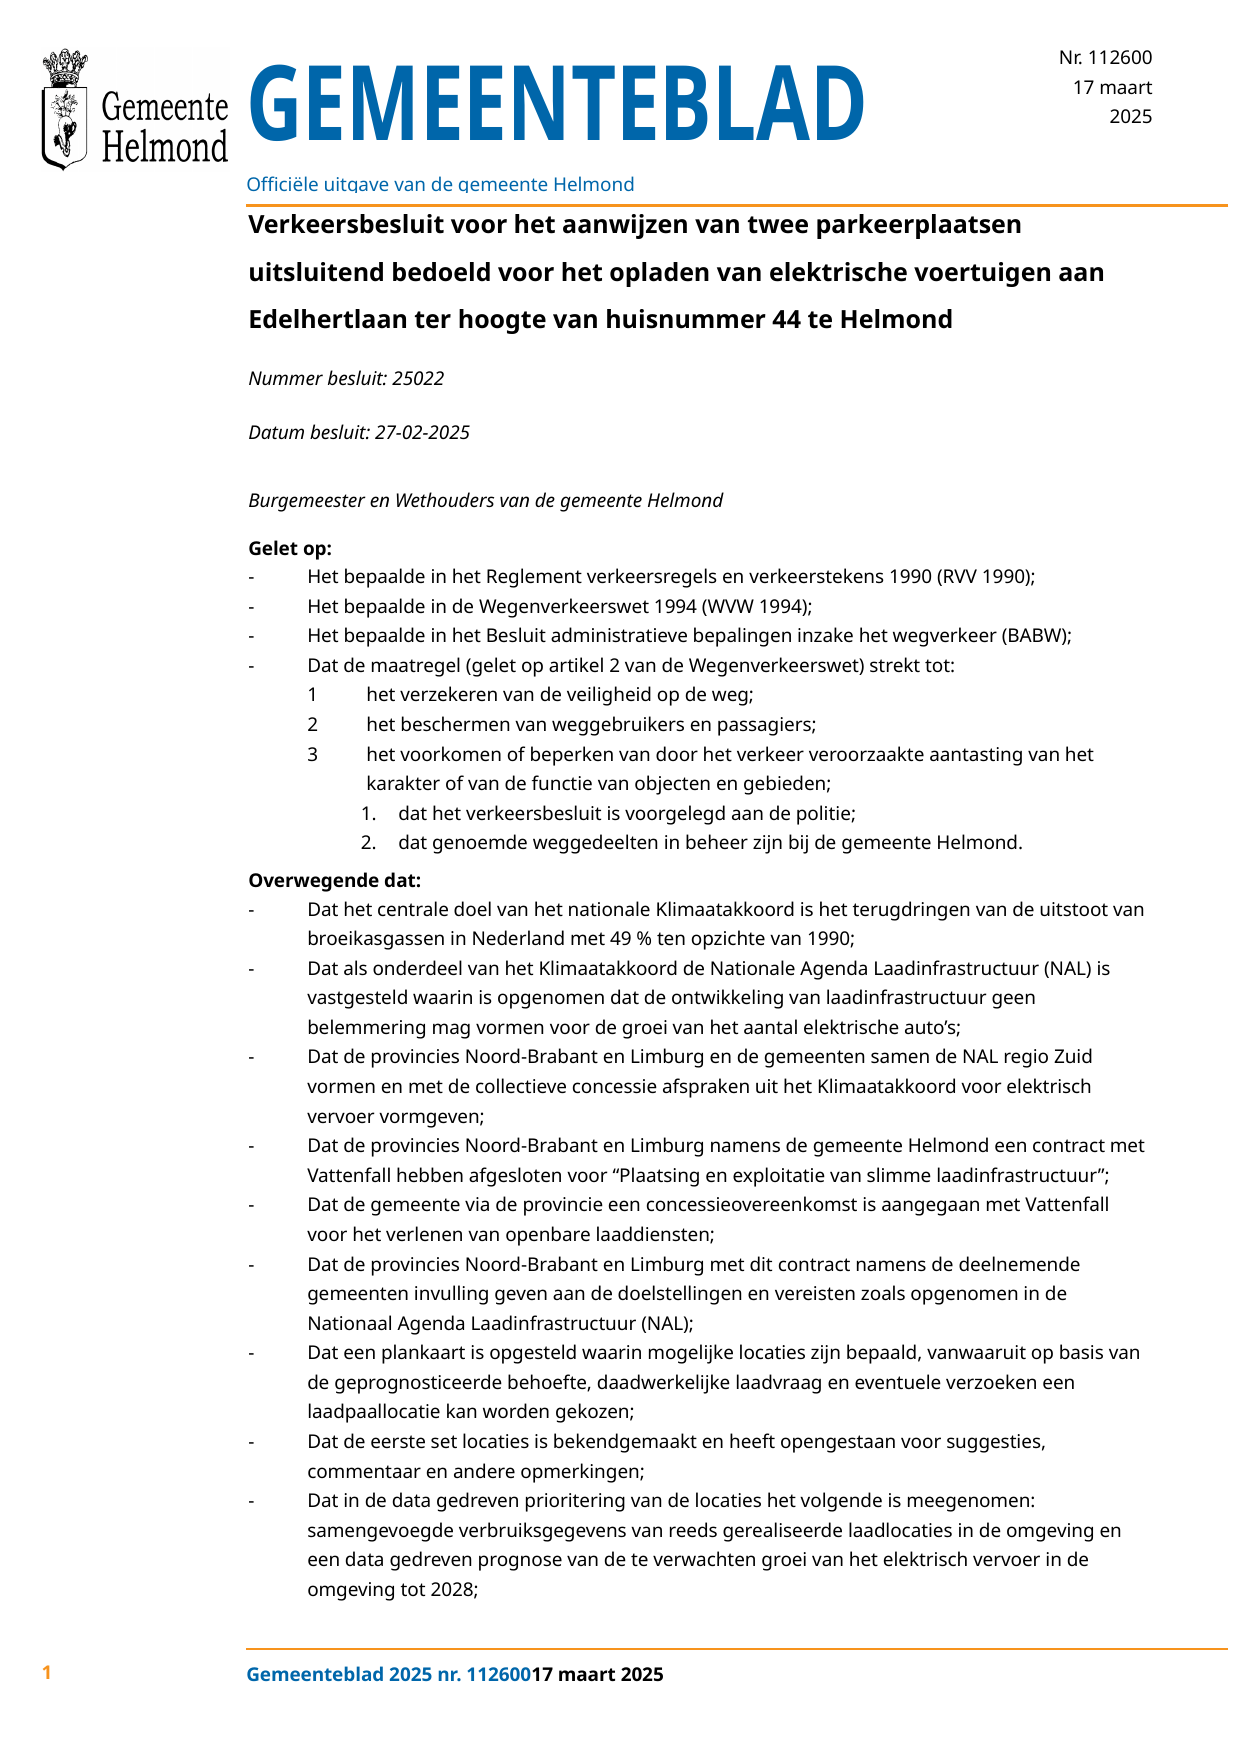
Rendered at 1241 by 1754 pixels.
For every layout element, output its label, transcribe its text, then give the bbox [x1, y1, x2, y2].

list Dat de provincies Noord-Brabant en Limburg met dit contract namens de deelnemende gemeenten invulling geven aan de doelstellingen en vereisten zoals opgenomen in de Nationaal Agenda Laadinfrastructuur (NAL); [248, 1251, 1152, 1336]
text Burgemeester en Wethouders van de gemeente Helmond [248, 487, 1152, 513]
list Het bepaalde in het Besluit administratieve bepalingen inzake het wegverkeer (BABW); [248, 622, 1152, 648]
list Dat in de data gedreven prioritering van de locaties het volgende is meegenomen: samengevoegde verbruiksgegevens van reeds gerealiseerde laadlocaties in de omgeving en een data gedreven prognose van de te verwachten groei van het elektrisch vervoer in de omgeving tot 2028; [248, 1487, 1152, 1602]
list Dat de eerste set locaties is bekendgemaakt en heeft opengestaan voor suggesties, commentaar en andere opmerkingen; [248, 1428, 1152, 1483]
list Het bepaalde in de Wegenverkeerswet 1994 (WVW 1994); [248, 593, 1152, 618]
text Datum besluit: 27-02-2025 [248, 419, 1152, 445]
list Dat het centrale doel van het nationale Klimaatakkoord is het terugdringen van de uitstoot van broeikasgassen in Nederland met 49 % ten opzichte van 1990; [248, 896, 1152, 951]
picture [41, 47, 231, 172]
list het verzekeren van de veiligheid op de weg; [307, 682, 1152, 707]
text Nummer besluit: 25022 [248, 366, 1152, 391]
list Dat de maatregel (gelet op artikel 2 van de Wegenverkeerswet) strekt tot: [248, 652, 1152, 678]
list Dat de provincies Noord-Brabant en Limburg namens de gemeente Helmond een contract met Vattenfall hebben afgesloten voor “Plaatsing en exploitatie van slimme laadinfrastructuur”; [248, 1132, 1152, 1188]
list Dat als onderdeel van het Klimaatakkoord de Nationale Agenda Laadinfrastructuur (NAL) is vastgesteld waarin is opgenomen dat de ontwikkeling van laadinfrastructuur geen belemmering mag vormen voor de groei van het aantal elektrische auto’s; [248, 955, 1152, 1040]
list Dat de gemeente via de provincie een concessieovereenkomst is aangegaan met Vattenfall voor het verlenen van openbare laaddiensten; [248, 1192, 1152, 1247]
text Overwegende dat: [248, 867, 1152, 893]
list het voorkomen of beperken van door het verkeer veroorzaakte aantasting van het karakter of van de functie van objecten en gebieden; [307, 741, 1152, 796]
list dat genoemde weggedeelten in beheer zijn bij de gemeente Helmond. [361, 829, 1152, 855]
text Verkeersbesluit voor het aanwijzen van twee parkeerplaatsen uitsluitend bedoeld voor het opladen van elektrische voertuigen aan Edelhertlaan ter hoogte van huisnummer 44 te Helmond [248, 207, 1152, 336]
list Dat een plankaart is opgesteld waarin mogelijke locaties zijn bepaald, vanwaaruit op basis van de geprognosticeerde behoefte, daadwerkelijke laadvraag en eventuele verzoeken een laadpaallocatie kan worden gekozen; [248, 1339, 1152, 1424]
list dat het verkeersbesluit is voorgelegd aan de politie; [361, 800, 1152, 826]
list het beschermen van weggebruikers en passagiers; [307, 711, 1152, 737]
list Dat de provincies Noord-Brabant en Limburg en de gemeenten samen de NAL regio Zuid vormen en met de collectieve concessie afspraken uit het Klimaatakkoord voor elektrisch vervoer vormgeven; [248, 1044, 1152, 1128]
list Het bepaalde in het Reglement verkeersregels en verkeerstekens 1990 (RVV 1990); [248, 563, 1152, 589]
text Gelet op: [248, 535, 1152, 561]
